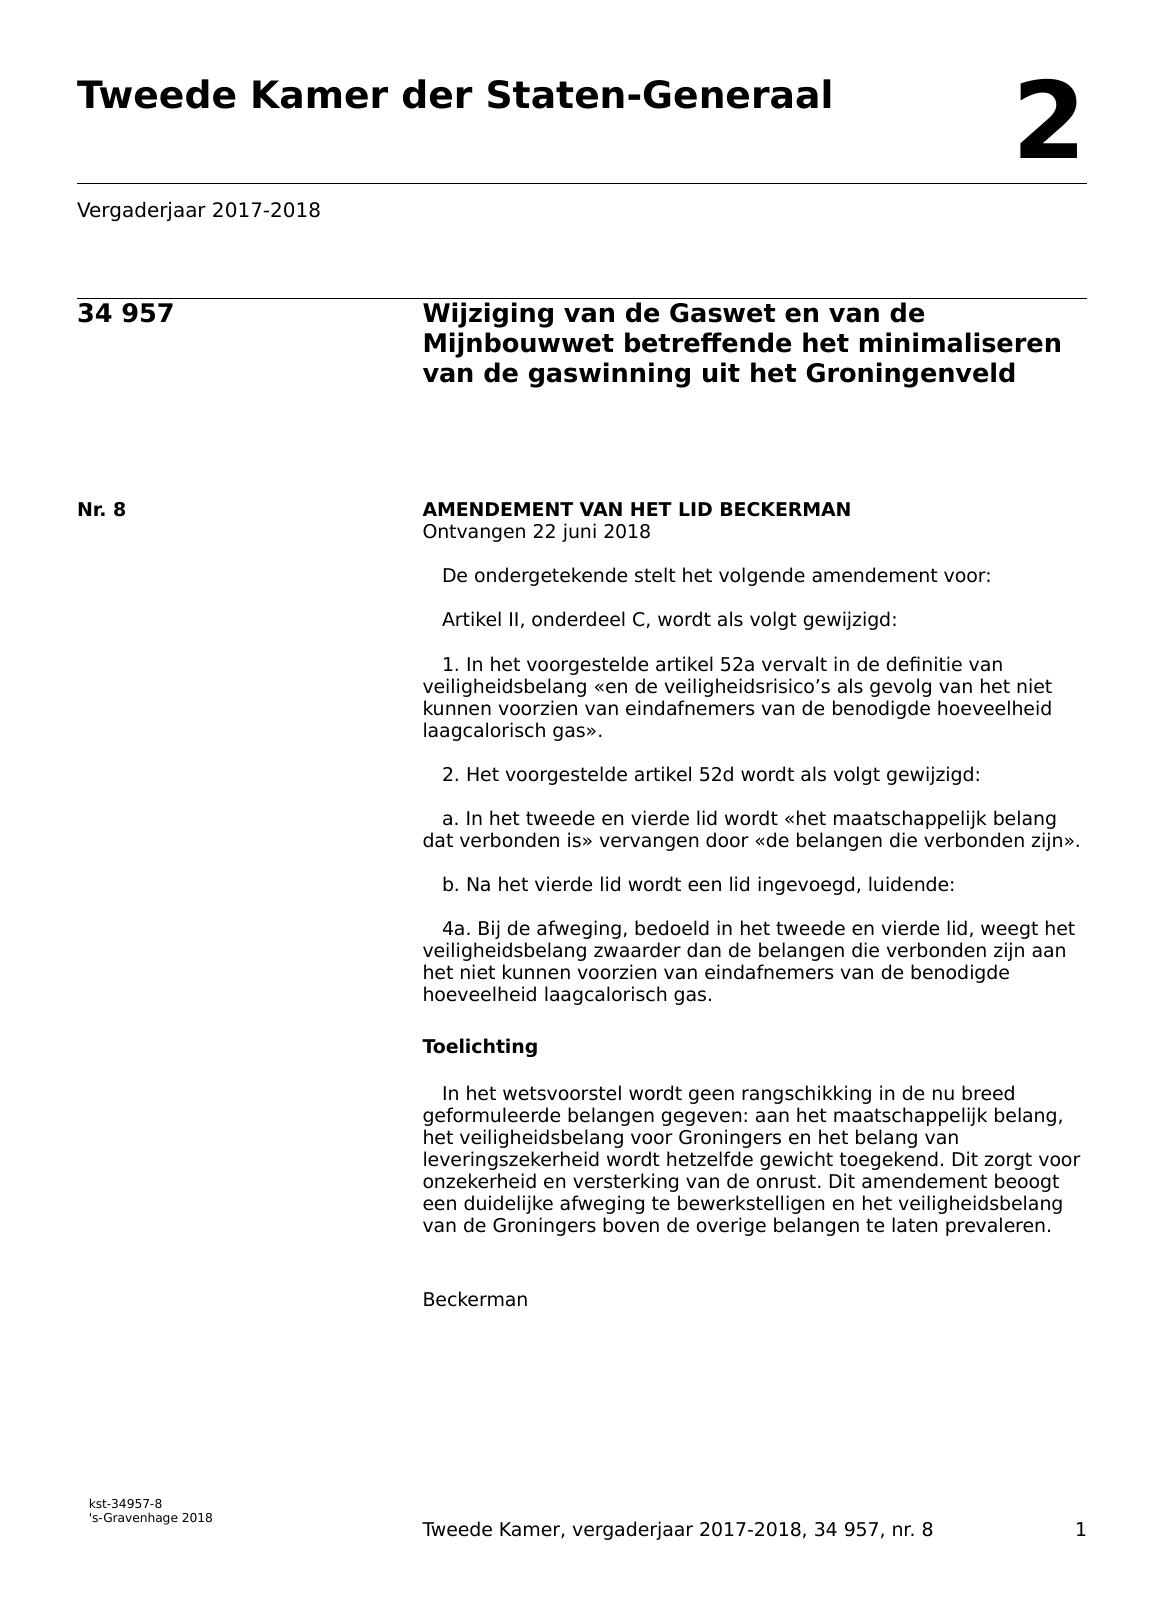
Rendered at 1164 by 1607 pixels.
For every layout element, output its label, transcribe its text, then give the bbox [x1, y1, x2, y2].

table_header 2 [886, 59, 1087, 183]
text Beckerman [422, 1267, 1087, 1311]
text kst-34957-8 [88, 1497, 323, 1511]
table_cell Vergaderjaar 2017-2018 [77, 184, 1087, 298]
subtitle Nr. 8 AMENDEMENT VAN HET LID BECKERMAN [77, 499, 1087, 521]
text Ontvangen 22 juni 2018 [422, 521, 1087, 543]
text In het wetsvoorstel wordt geen rangschikking in de nu breed geformuleerde belangen gegeven: aan het maatschappelijk belang, het veiligheidsbelang voor Groningers en het belang van leveringszekerheid wordt hetzelfde gewicht toegekend. Dit zorgt voor onzekerheid en versterking van de onrust. Dit amendement beoogt een duidelijke afweging te bewerkstelligen en het veiligheidsbelang van de Groningers boven de overige belangen te laten prevaleren. [422, 1083, 1087, 1237]
subtitle Toelichting [422, 1036, 1087, 1058]
text 2. Het voorgestelde artikel 52d wordt als volgt gewijzigd: [422, 764, 1087, 786]
text 4a. Bij de afweging, bedoeld in het tweede en vierde lid, weegt het veiligheidsbelang zwaarder dan de belangen die verbonden zijn aan het niet kunnen voorzien van eindafnemers van de benodigde hoeveelheid laagcalorisch gas. [422, 918, 1087, 1006]
table_header Tweede Kamer der Staten-Generaal [77, 59, 886, 183]
text b. Na het vierde lid wordt een lid ingevoegd, luidende: [422, 874, 1087, 896]
text Artikel II, onderdeel C, wordt als volgt gewijzigd: [422, 609, 1087, 631]
text 1. In het voorgestelde artikel 52a vervalt in de definitie van veiligheidsbelang «en de veiligheidsrisico’s als gevolg van het niet kunnen voorzien van eindafnemers van de benodigde hoeveelheid laagcalorisch gas». [422, 653, 1087, 741]
subtitle 34 957 Wijziging van de Gaswet en van de Mijnbouwwet betreffende het minimaliseren van de gaswinning uit het Groningenveld [77, 299, 1087, 388]
text De ondergetekende stelt het volgende amendement voor: [422, 565, 1087, 587]
text 's-Gravenhage 2018 [88, 1511, 323, 1525]
text a. In het tweede en vierde lid wordt «het maatschappelijk belang dat verbonden is» vervangen door «de belangen die verbonden zijn». [422, 808, 1087, 852]
